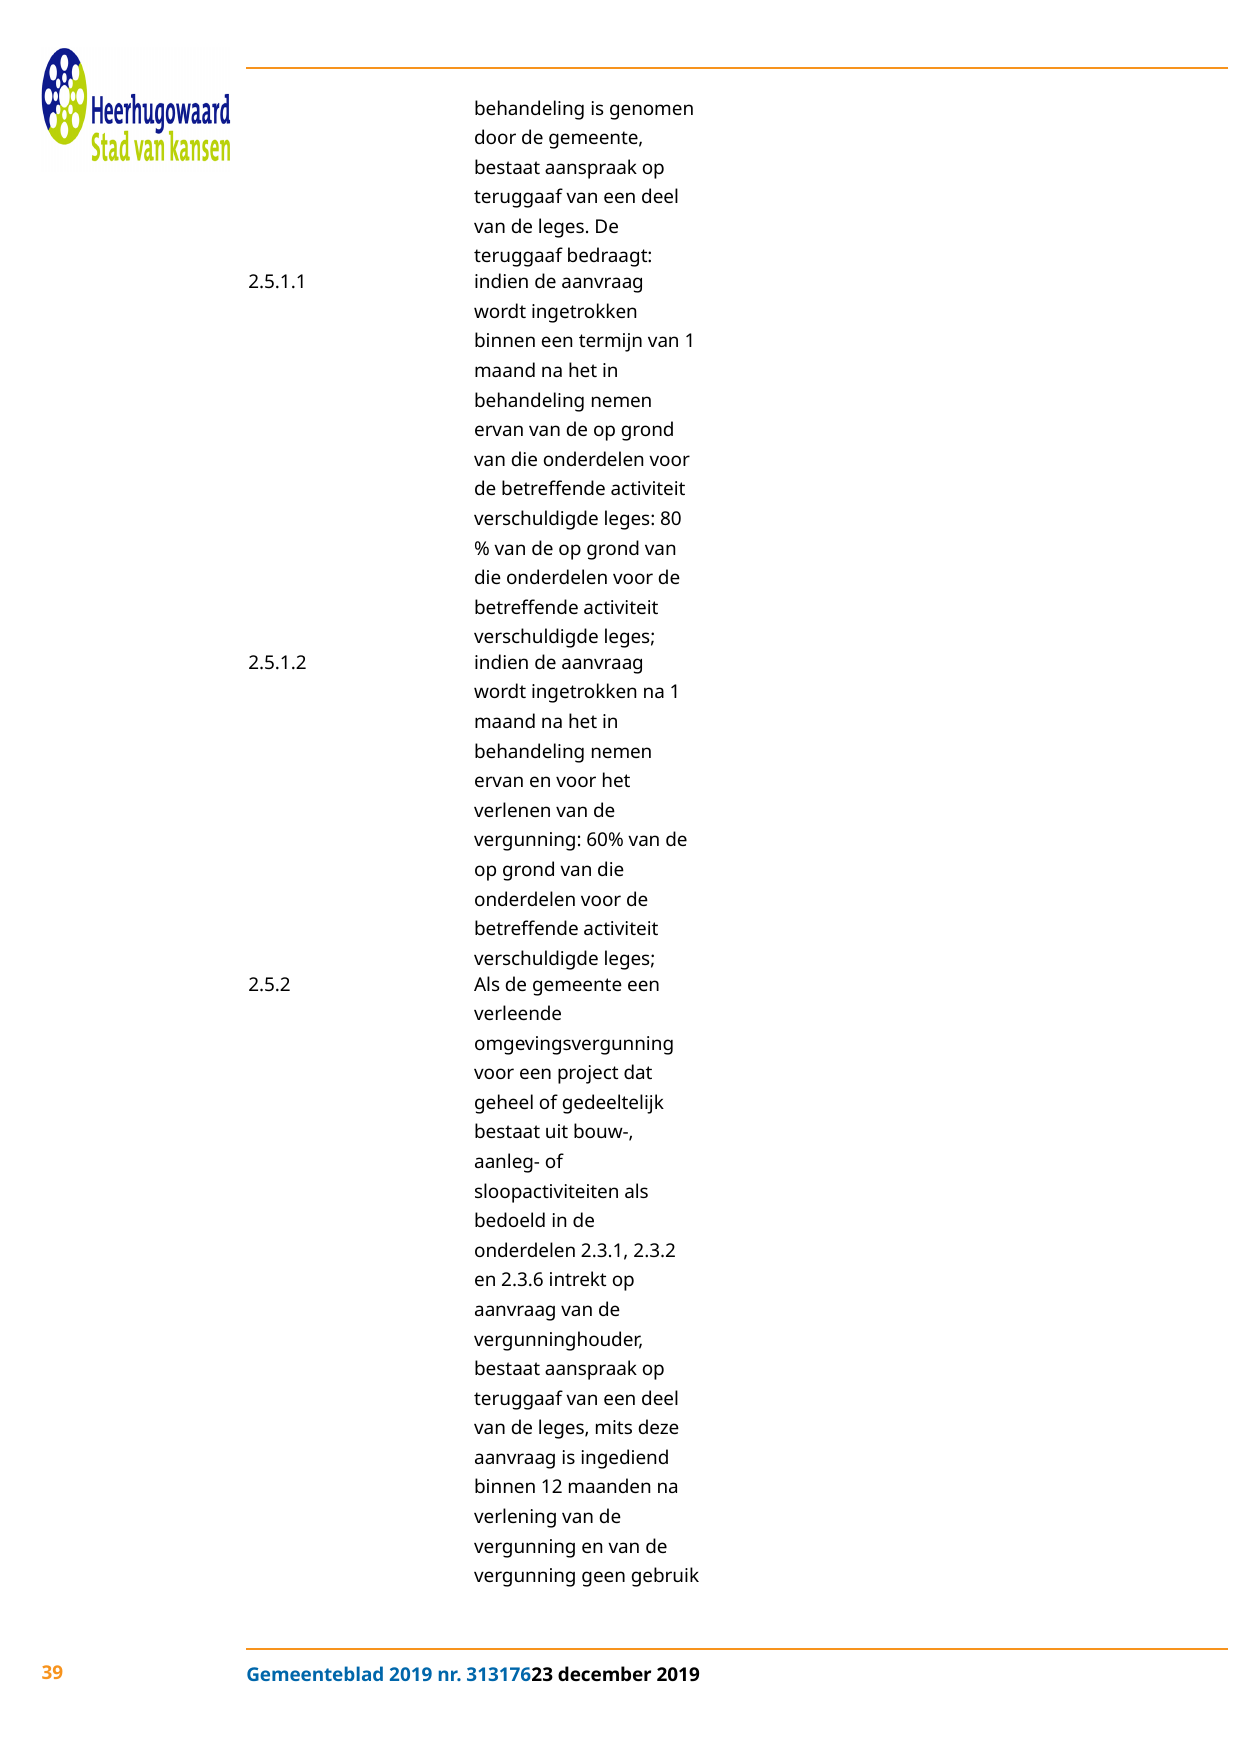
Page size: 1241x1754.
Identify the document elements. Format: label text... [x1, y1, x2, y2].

table_cell [926, 649, 1152, 971]
table_cell indien de aanvraag wordt ingetrokken binnen een termijn van 1 maand na het in behandeling nemen ervan van de op grond van die onderdelen voor de betreffende activiteit verschuldigde leges: 80 % van de op grond van die onderdelen voor de betreffende activiteit verschuldigde leges; [474, 269, 700, 649]
table_cell [700, 269, 926, 649]
table_cell [926, 971, 1152, 1588]
table_cell behandeling is genomen door de gemeente, bestaat aanspraak op teruggaaf van een deel van de leges. De teruggaaf bedraagt: [474, 95, 700, 268]
picture [41, 47, 231, 172]
table_cell 2.5.1.2 [248, 649, 474, 971]
table_cell [926, 269, 1152, 649]
table_cell [700, 649, 926, 971]
table_cell [248, 95, 474, 268]
table_cell [700, 971, 926, 1588]
table_cell [700, 95, 926, 268]
table_cell [926, 95, 1152, 268]
table_cell indien de aanvraag wordt ingetrokken na 1 maand na het in behandeling nemen ervan en voor het verlenen van de vergunning: 60% van de op grond van die onderdelen voor de betreffende activiteit verschuldigde leges; [474, 649, 700, 971]
table_cell 2.5.2 [248, 971, 474, 1588]
table_cell 2.5.1.1 [248, 269, 474, 649]
table_cell Als de gemeente een verleende omgevingsvergunning voor een project dat geheel of gedeeltelijk bestaat uit bouw-, aanleg- of sloopactiviteiten als bedoeld in de onderdelen 2.3.1, 2.3.2 en 2.3.6 intrekt op aanvraag van de vergunninghouder, bestaat aanspraak op teruggaaf van een deel van de leges, mits deze aanvraag is ingediend binnen 12 maanden na verlening van de vergunning en van de vergunning geen gebruik [474, 971, 700, 1588]
